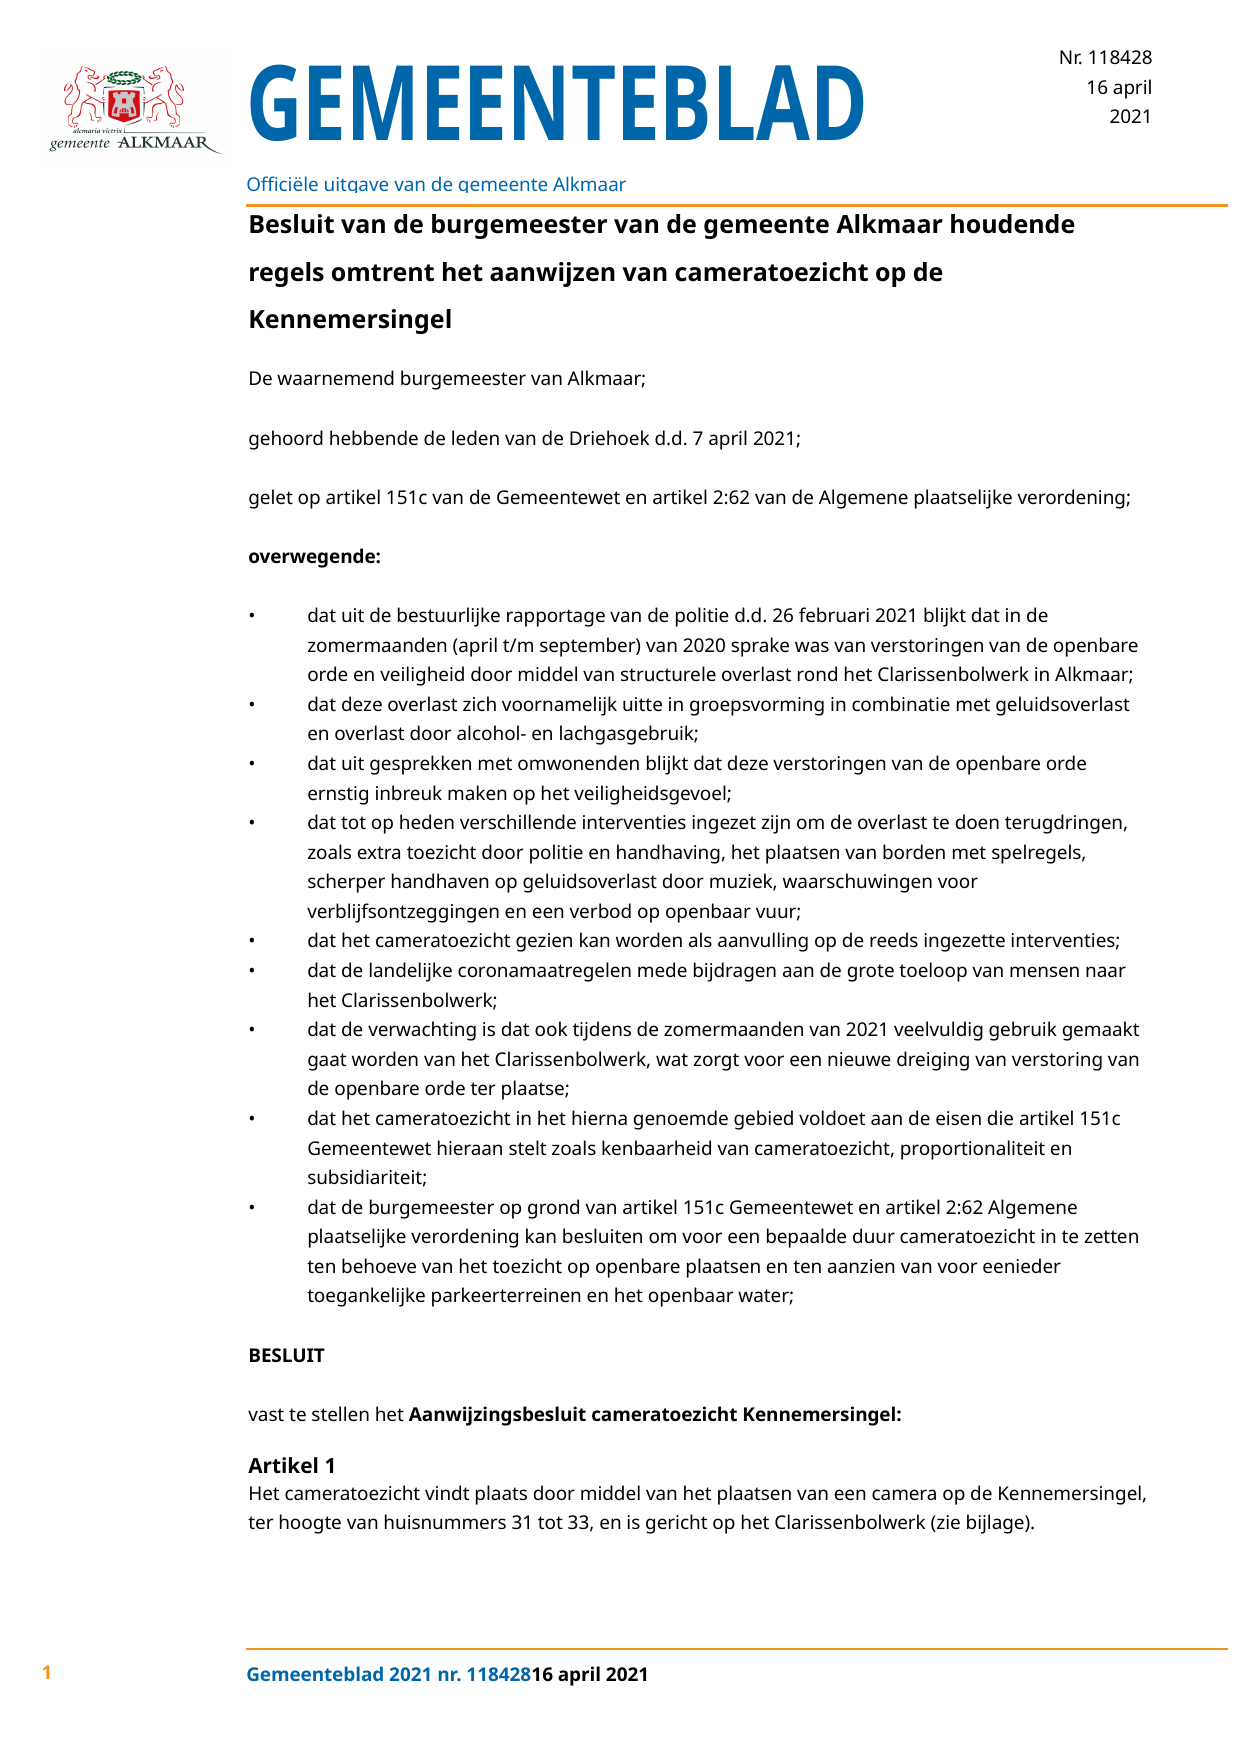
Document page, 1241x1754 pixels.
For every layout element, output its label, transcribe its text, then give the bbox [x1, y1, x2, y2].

list dat het cameratoezicht in het hierna genoemde gebied voldoet aan de eisen die artikel 151c Gemeentewet hieraan stelt zoals kenbaarheid van cameratoezicht, proportionaliteit en subsidiariteit; [248, 1105, 1152, 1190]
text Besluit van de burgemeester van de gemeente Alkmaar houdende regels omtrent het aanwijzen van cameratoezicht op de Kennemersingel [248, 207, 1152, 336]
text overwegende: [248, 543, 1152, 569]
text De waarnemend burgemeester van Alkmaar; [248, 366, 1152, 391]
list dat deze overlast zich voornamelijk uitte in groepsvorming in combinatie met geluidsoverlast en overlast door alcohol- en lachgasgebruik; [248, 691, 1152, 746]
list dat de burgemeester op grond van artikel 151c Gemeentewet en artikel 2:62 Algemene plaatselijke verordening kan besluiten om voor een bepaalde duur cameratoezicht in te zetten ten behoeve van het toezicht op openbare plaatsen en ten aanzien van voor eenieder toegankelijke parkeerterreinen en het openbaar water; [248, 1194, 1152, 1308]
list dat uit gesprekken met omwonenden blijkt dat deze verstoringen van de openbare orde ernstig inbreuk maken op het veiligheidsgevoel; [248, 750, 1152, 805]
text Artikel 1 [248, 1451, 1152, 1480]
text gelet op artikel 151c van de Gemeentewet en artikel 2:62 van de Algemene plaatselijke verordening; [248, 484, 1152, 509]
text Het cameratoezicht vindt plaats door middel van het plaatsen van een camera op de Kennemersingel, ter hoogte van huisnummers 31 tot 33, en is gericht op het Clarissenbolwerk (zie bijlage). [248, 1480, 1152, 1535]
text vast te stellen het Aanwijzingsbesluit cameratoezicht Kennemersingel: [248, 1401, 1152, 1427]
picture [41, 47, 231, 172]
list dat tot op heden verschillende interventies ingezet zijn om de overlast te doen terugdringen, zoals extra toezicht door politie en handhaving, het plaatsen van borden met spelregels, scherper handhaven op geluidsoverlast door muziek, waarschuwingen voor verblijfsontzeggingen en een verbod op openbaar vuur; [248, 809, 1152, 924]
list dat de verwachting is dat ook tijdens de zomermaanden van 2021 veelvuldig gebruik gemaakt gaat worden van het Clarissenbolwerk, wat zorgt voor een nieuwe dreiging van verstoring van de openbare orde ter plaatse; [248, 1016, 1152, 1101]
list dat het cameratoezicht gezien kan worden als aanvulling op de reeds ingezette interventies; [248, 928, 1152, 953]
text gehoord hebbende de leden van de Driehoek d.d. 7 april 2021; [248, 425, 1152, 450]
text BESLUIT [248, 1342, 1152, 1367]
list dat uit de bestuurlijke rapportage van de politie d.d. 26 februari 2021 blijkt dat in de zomermaanden (april t/m september) van 2020 sprake was van verstoringen van de openbare orde en veiligheid door middel van structurele overlast rond het Clarissenbolwerk in Alkmaar; [248, 602, 1152, 687]
list dat de landelijke coronamaatregelen mede bijdragen aan de grote toeloop van mensen naar het Clarissenbolwerk; [248, 957, 1152, 1012]
